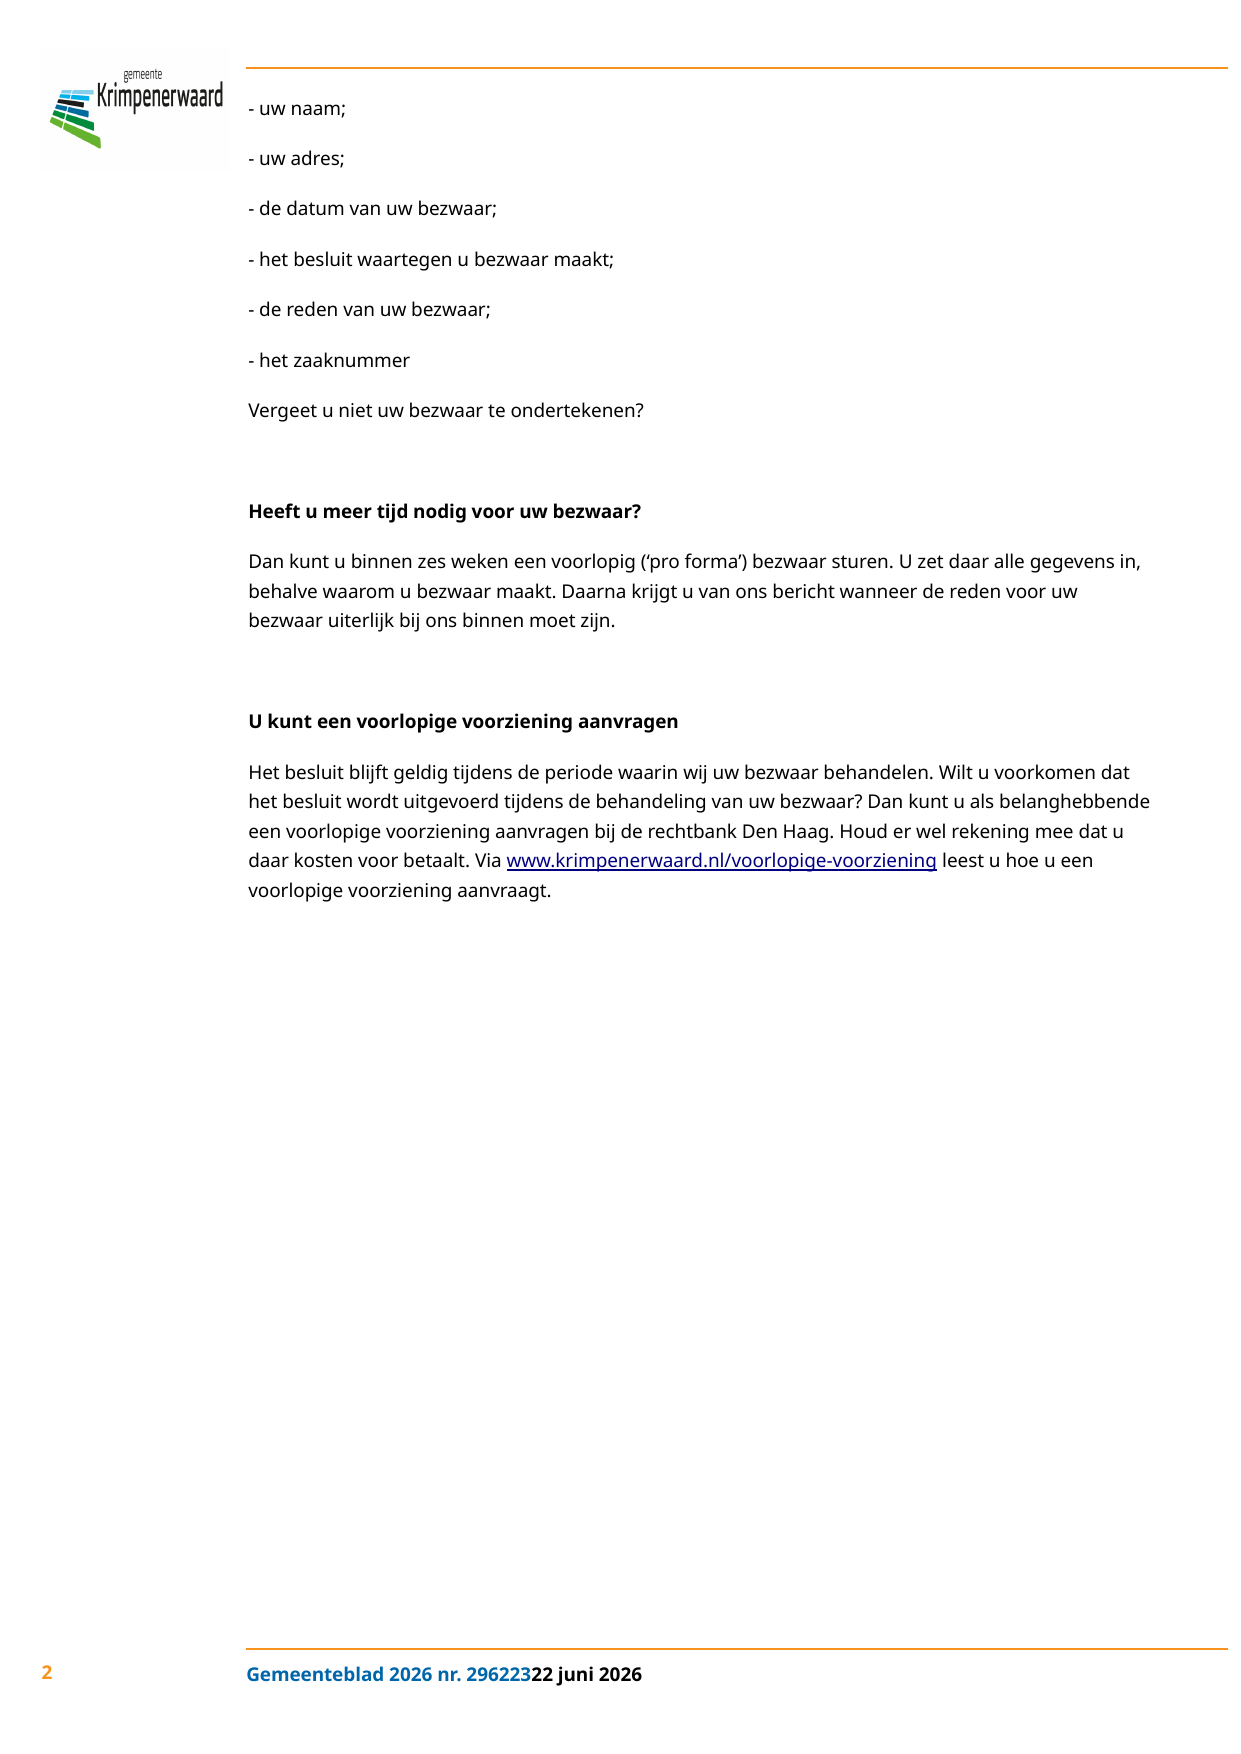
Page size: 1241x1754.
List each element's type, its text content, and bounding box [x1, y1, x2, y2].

text Vergeet u niet uw bezwaar te ondertekenen? [248, 397, 1152, 423]
text Dan kunt u binnen zes weken een voorlopig (‘pro forma’) bezwaar sturen. U zet daar alle gegevens in, behalve waarom u bezwaar maakt. Daarna krijgt u van ons bericht wanneer de reden voor uw bezwaar uiterlijk bij ons binnen moet zijn. [248, 548, 1152, 633]
text Heeft u meer tijd nodig voor uw bezwaar? [248, 498, 1152, 524]
text - de reden van uw bezwaar; [248, 296, 1152, 322]
text - het zaaknummer [248, 347, 1152, 373]
text - het besluit waartegen u bezwaar maakt; [248, 246, 1152, 272]
text - de datum van uw bezwaar; [248, 196, 1152, 221]
text Het besluit blijft geldig tijdens de periode waarin wij uw bezwaar behandelen. Wilt u voorkomen dat het besluit wordt uitgevoerd tijdens de behandeling van uw bezwaar? Dan kunt u als belanghebbende een voorlopige voorziening aanvragen bij de rechtbank Den Haag. Houd er wel rekening mee dat u daar kosten voor betaalt. Via www.krimpenerwaard.nl/voorlopige-voorziening leest u hoe u een voorlopige voorziening aanvraagt. [248, 759, 1152, 903]
text - uw naam; [248, 95, 1152, 121]
text - uw adres; [248, 145, 1152, 171]
text U kunt een voorlopige voorziening aanvragen [248, 708, 1152, 734]
picture [41, 47, 231, 172]
